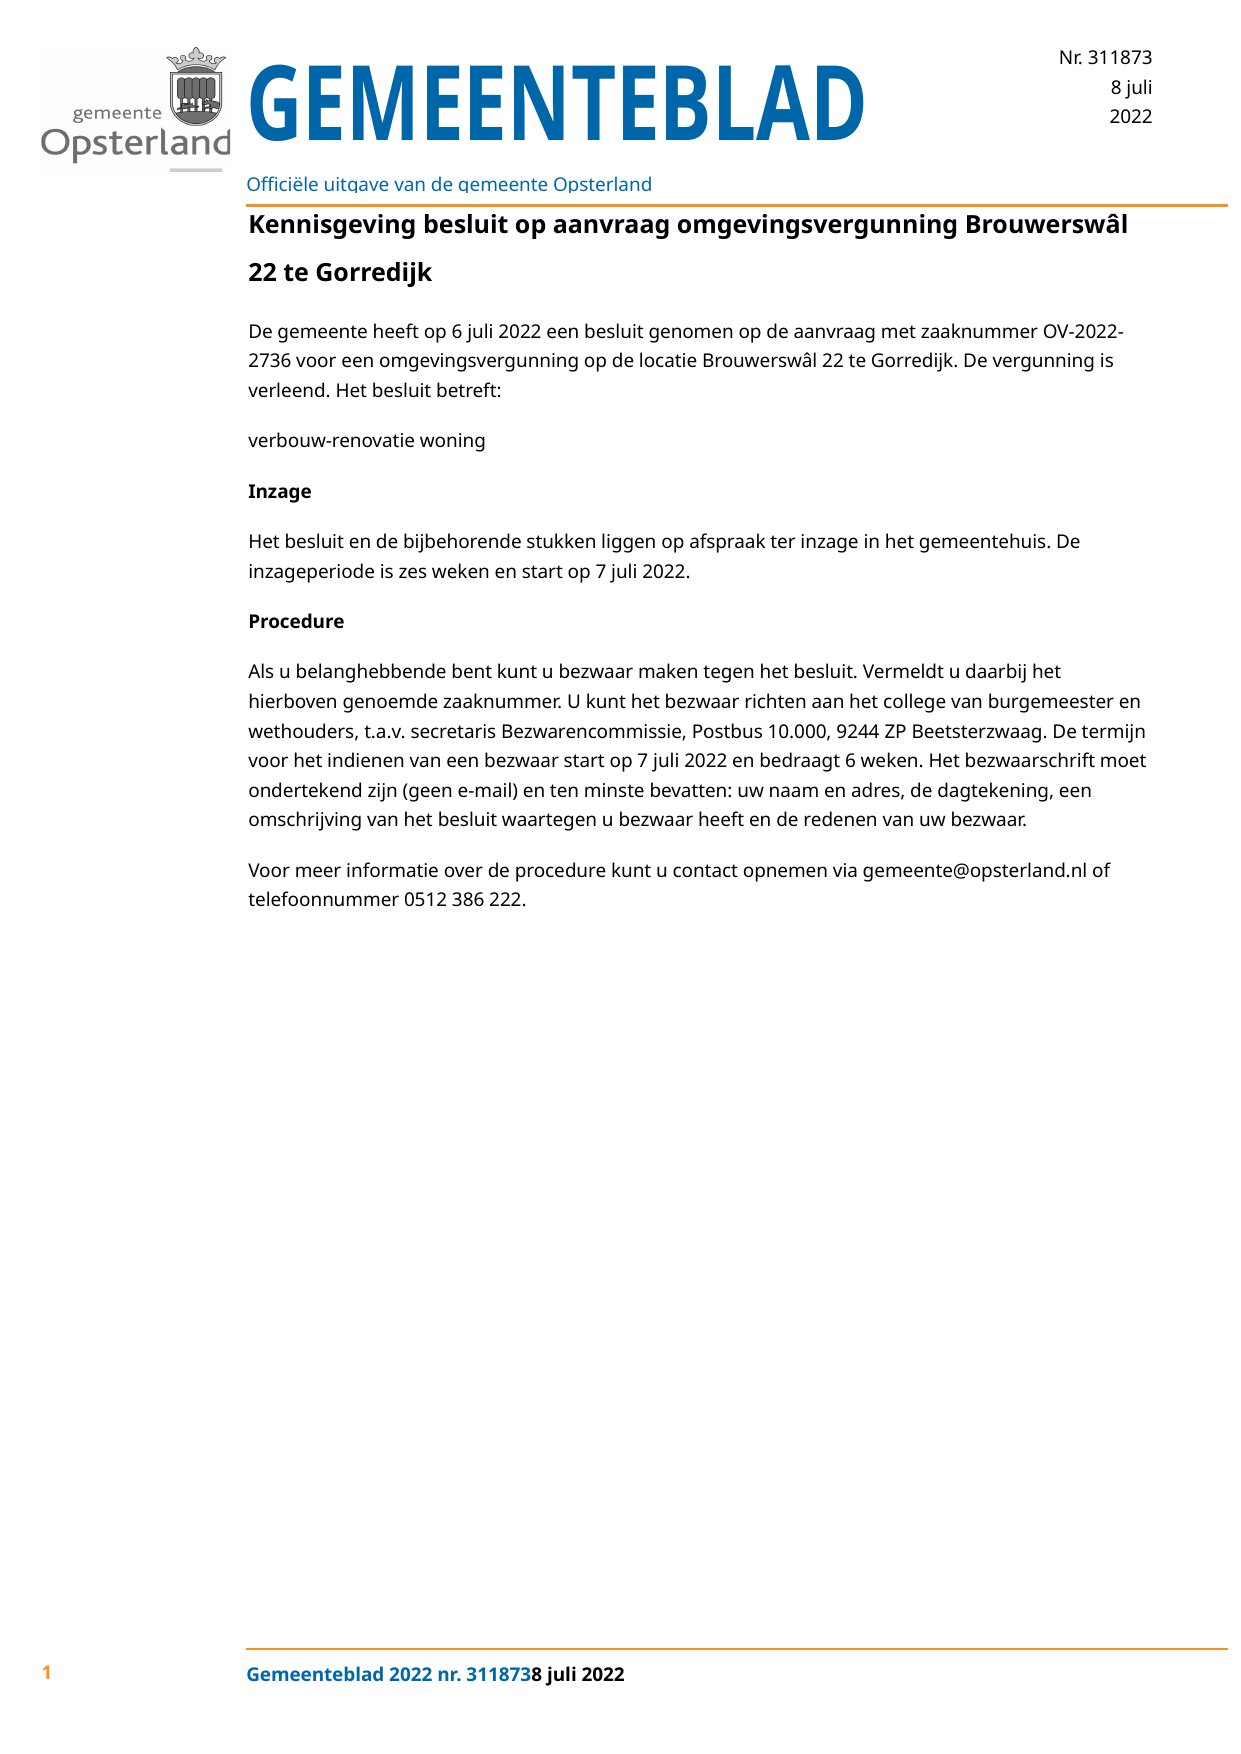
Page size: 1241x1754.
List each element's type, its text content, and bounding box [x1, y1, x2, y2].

text Als u belanghebbende bent kunt u bezwaar maken tegen het besluit. Vermeldt u daarbij het hierboven genoemde zaaknummer. U kunt het bezwaar richten aan het college van burgemeester en wethouders, t.a.v. secretaris Bezwarencommissie, Postbus 10.000, 9244 ZP Beetsterzwaag. De termijn voor het indienen van een bezwaar start op 7 juli 2022 en bedraagt 6 weken. Het bezwaarschrift moet ondertekend zijn (geen e-mail) en ten minste bevatten: uw naam en adres, de dagtekening, een omschrijving van het besluit waartegen u bezwaar heeft en de redenen van uw bezwaar. [248, 659, 1152, 832]
text Inzage [248, 478, 1152, 504]
text verbouw-renovatie woning [248, 427, 1152, 453]
text Kennisgeving besluit op aanvraag omgevingsvergunning Brouwerswâl 22 te Gorredijk [248, 207, 1152, 288]
picture [41, 47, 231, 172]
text Voor meer informatie over de procedure kunt u contact opnemen via gemeente@opsterland.nl of telefoonnummer 0512 386 222. [248, 857, 1152, 912]
text Procedure [248, 608, 1152, 634]
text De gemeente heeft op 6 juli 2022 een besluit genomen op de aanvraag met zaaknummer OV-2022-2736 voor een omgevingsvergunning op de locatie Brouwerswâl 22 te Gorredijk. De vergunning is verleend. Het besluit betreft: [248, 318, 1152, 403]
text Het besluit en de bijbehorende stukken liggen op afspraak ter inzage in het gemeentehuis. De inzageperiode is zes weken en start op 7 juli 2022. [248, 528, 1152, 584]
